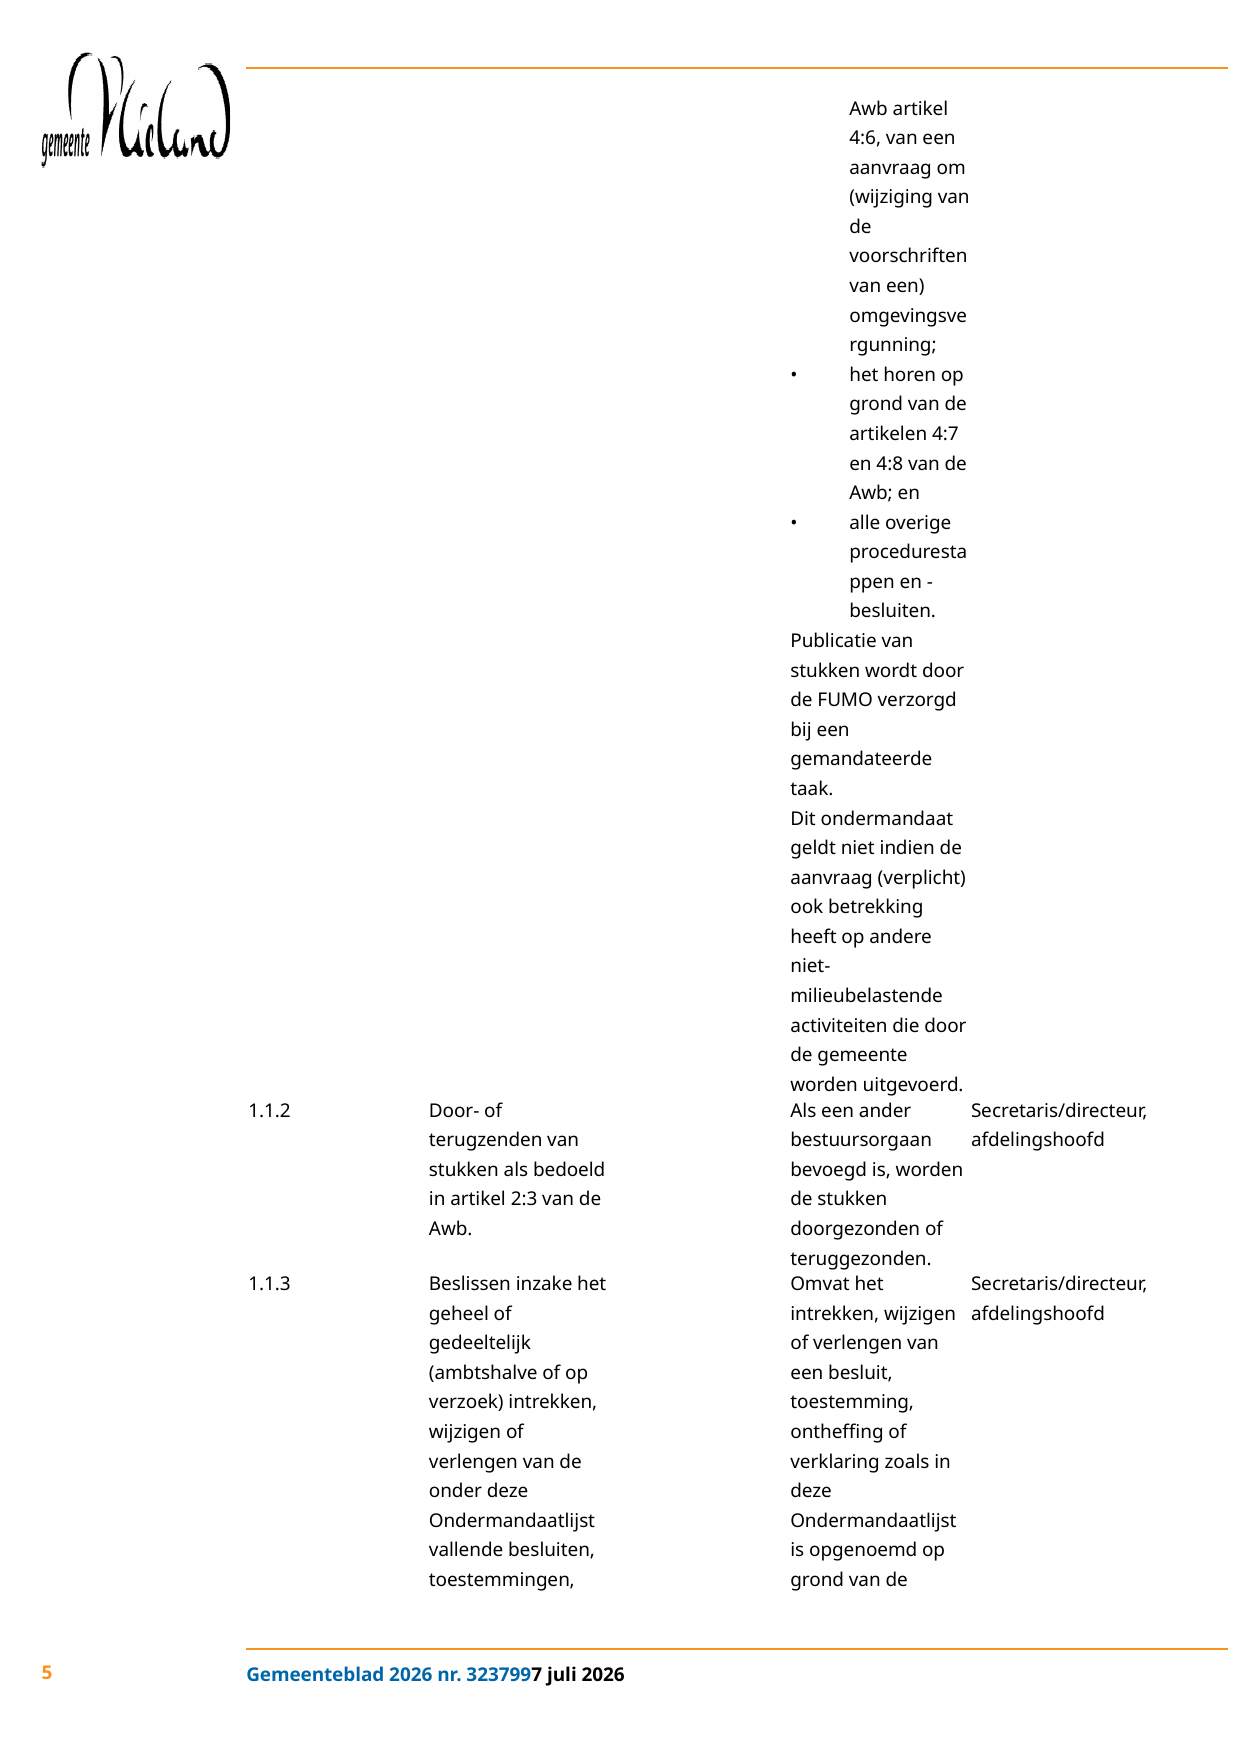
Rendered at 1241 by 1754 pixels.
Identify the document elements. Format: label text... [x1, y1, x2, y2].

table_cell Beslissen inzake het geheel of gedeeltelijk (ambtshalve of op verzoek) intrekken, wijzigen of verlengen van de onder deze Ondermandaatlijst vallende besluiten, toestemmingen, [429, 1270, 609, 1592]
table_cell Door- of terugzenden van stukken als bedoeld in artikel 2:3 van de Awb. [429, 1097, 609, 1270]
table_cell 1.1.2 [248, 1097, 429, 1270]
table_cell Als een ander bestuursorgaan bevoegd is, worden de stukken doorgezonden of teruggezonden. [790, 1097, 971, 1270]
table_cell [248, 95, 429, 1097]
table_cell [429, 95, 609, 1097]
table_cell Omvat het intrekken, wijzigen of verlengen van een besluit, toestemming, ontheffing of verklaring zoals in deze Ondermandaatlijst is opgenoemd op grond van de [790, 1270, 971, 1592]
table_cell Secretaris/directeur, afdelingshoofd [971, 1097, 1152, 1270]
table_cell [609, 95, 790, 1097]
table_cell [609, 1270, 790, 1592]
table_cell 1.1.3 [248, 1270, 429, 1592]
table_cell Awb artikel 4:6, van een aanvraag om (wijziging van de voorschriften van een) omgevingsvergunning; het horen op grond van de artikelen 4:7 en 4:8 van de Awb; en alle overige procedurestappen en -besluiten. Publicatie van stukken wordt door de FUMO verzorgd bij een gemandateerde taak. Dit ondermandaat geldt niet indien de aanvraag (verplicht) ook betrekking heeft op andere niet-milieubelastende activiteiten die door de gemeente worden uitgevoerd. [790, 95, 971, 1097]
picture [41, 47, 231, 172]
table_cell Secretaris/directeur, afdelingshoofd [971, 1270, 1152, 1592]
table_cell [609, 1097, 790, 1270]
table_cell [971, 95, 1152, 1097]
